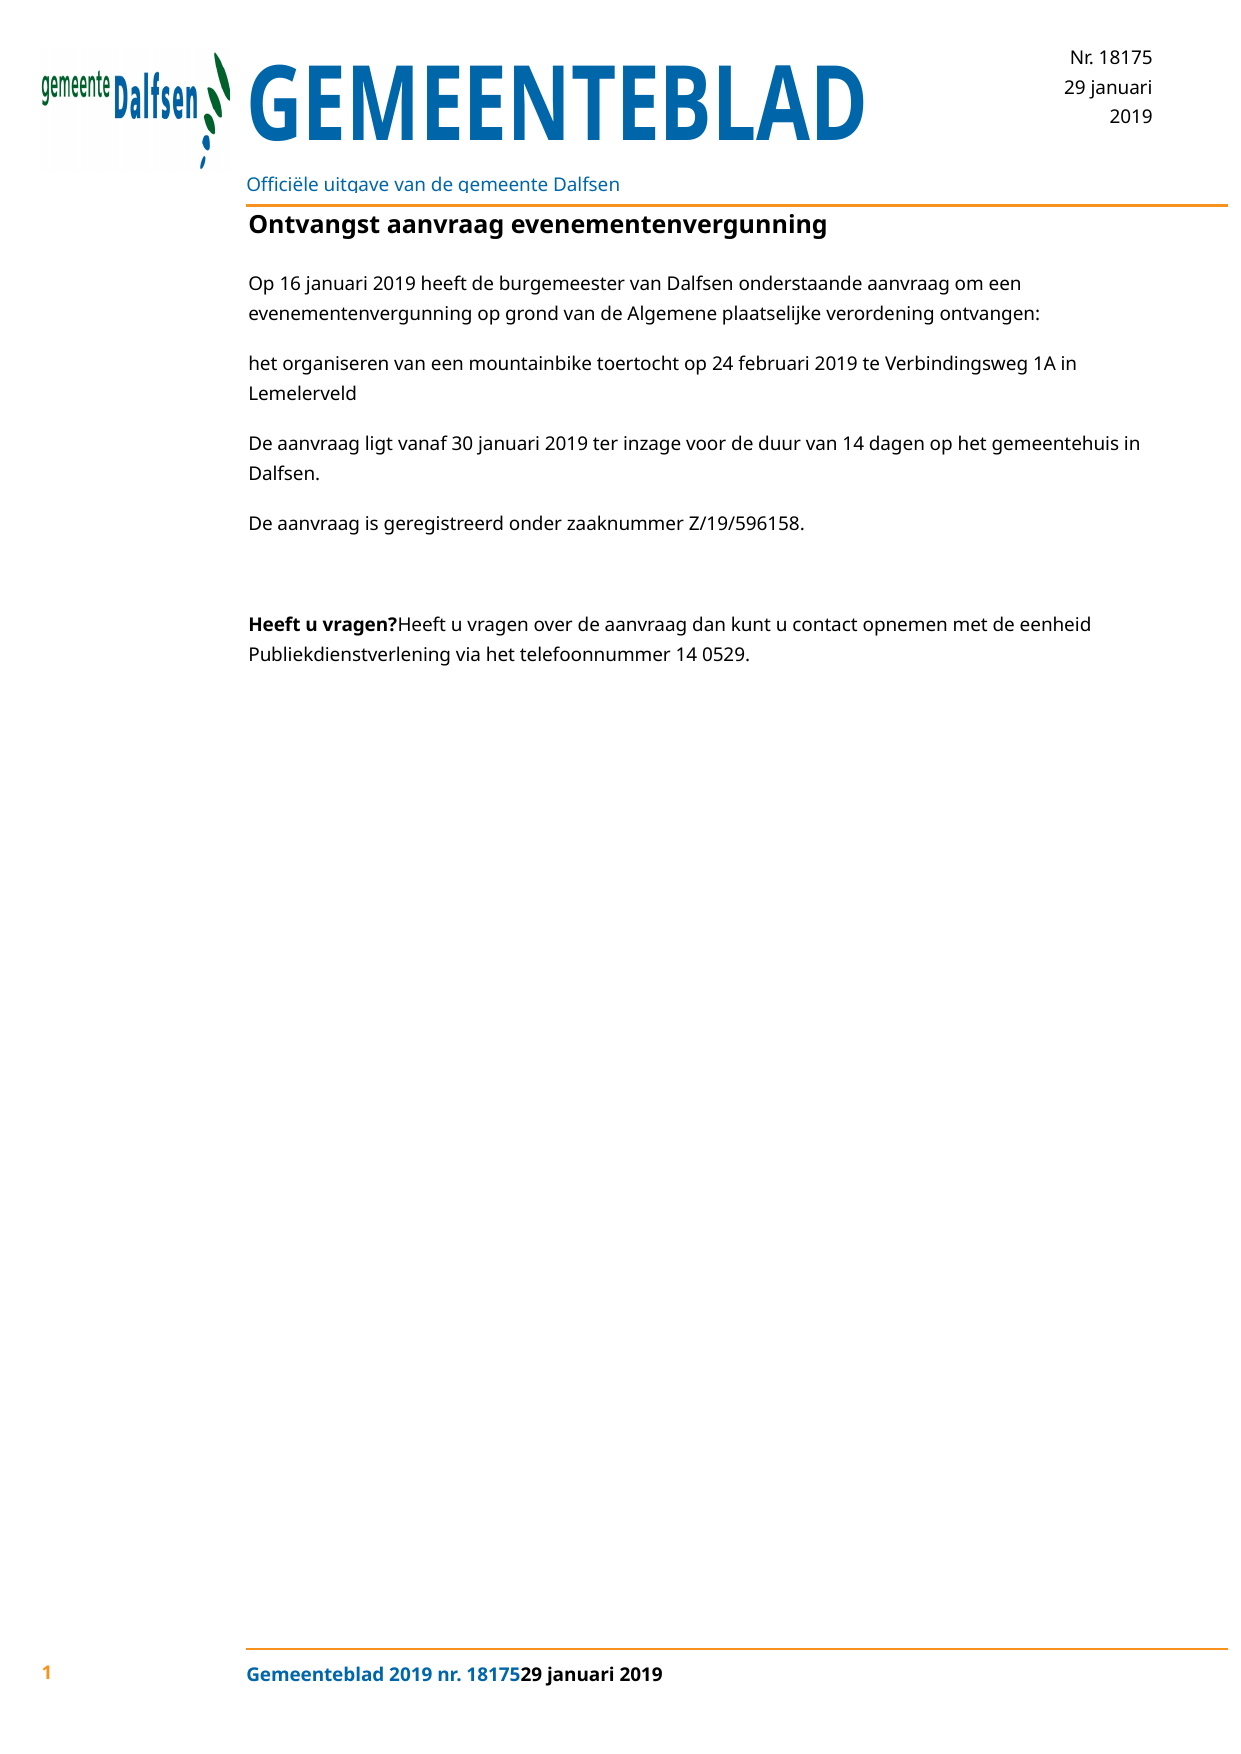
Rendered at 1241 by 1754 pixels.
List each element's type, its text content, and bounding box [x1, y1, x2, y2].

text Ontvangst aanvraag evenementenvergunning [248, 207, 1152, 241]
text De aanvraag ligt vanaf 30 januari 2019 ter inzage voor de duur van 14 dagen op het gemeentehuis in Dalfsen. [248, 430, 1152, 486]
picture [41, 47, 231, 172]
text Heeft u vragen?Heeft u vragen over de aanvraag dan kunt u contact opnemen met de eenheid Publiekdienstverlening via het telefoonnummer 14 0529. [248, 611, 1152, 666]
text De aanvraag is geregistreerd onder zaaknummer Z/19/596158. [248, 510, 1152, 536]
text Op 16 januari 2019 heeft de burgemeester van Dalfsen onderstaande aanvraag om een evenementenvergunning op grond van de Algemene plaatselijke verordening ontvangen: [248, 270, 1152, 326]
text het organiseren van een mountainbike toertocht op 24 februari 2019 te Verbindingsweg 1A in Lemelerveld [248, 350, 1152, 406]
